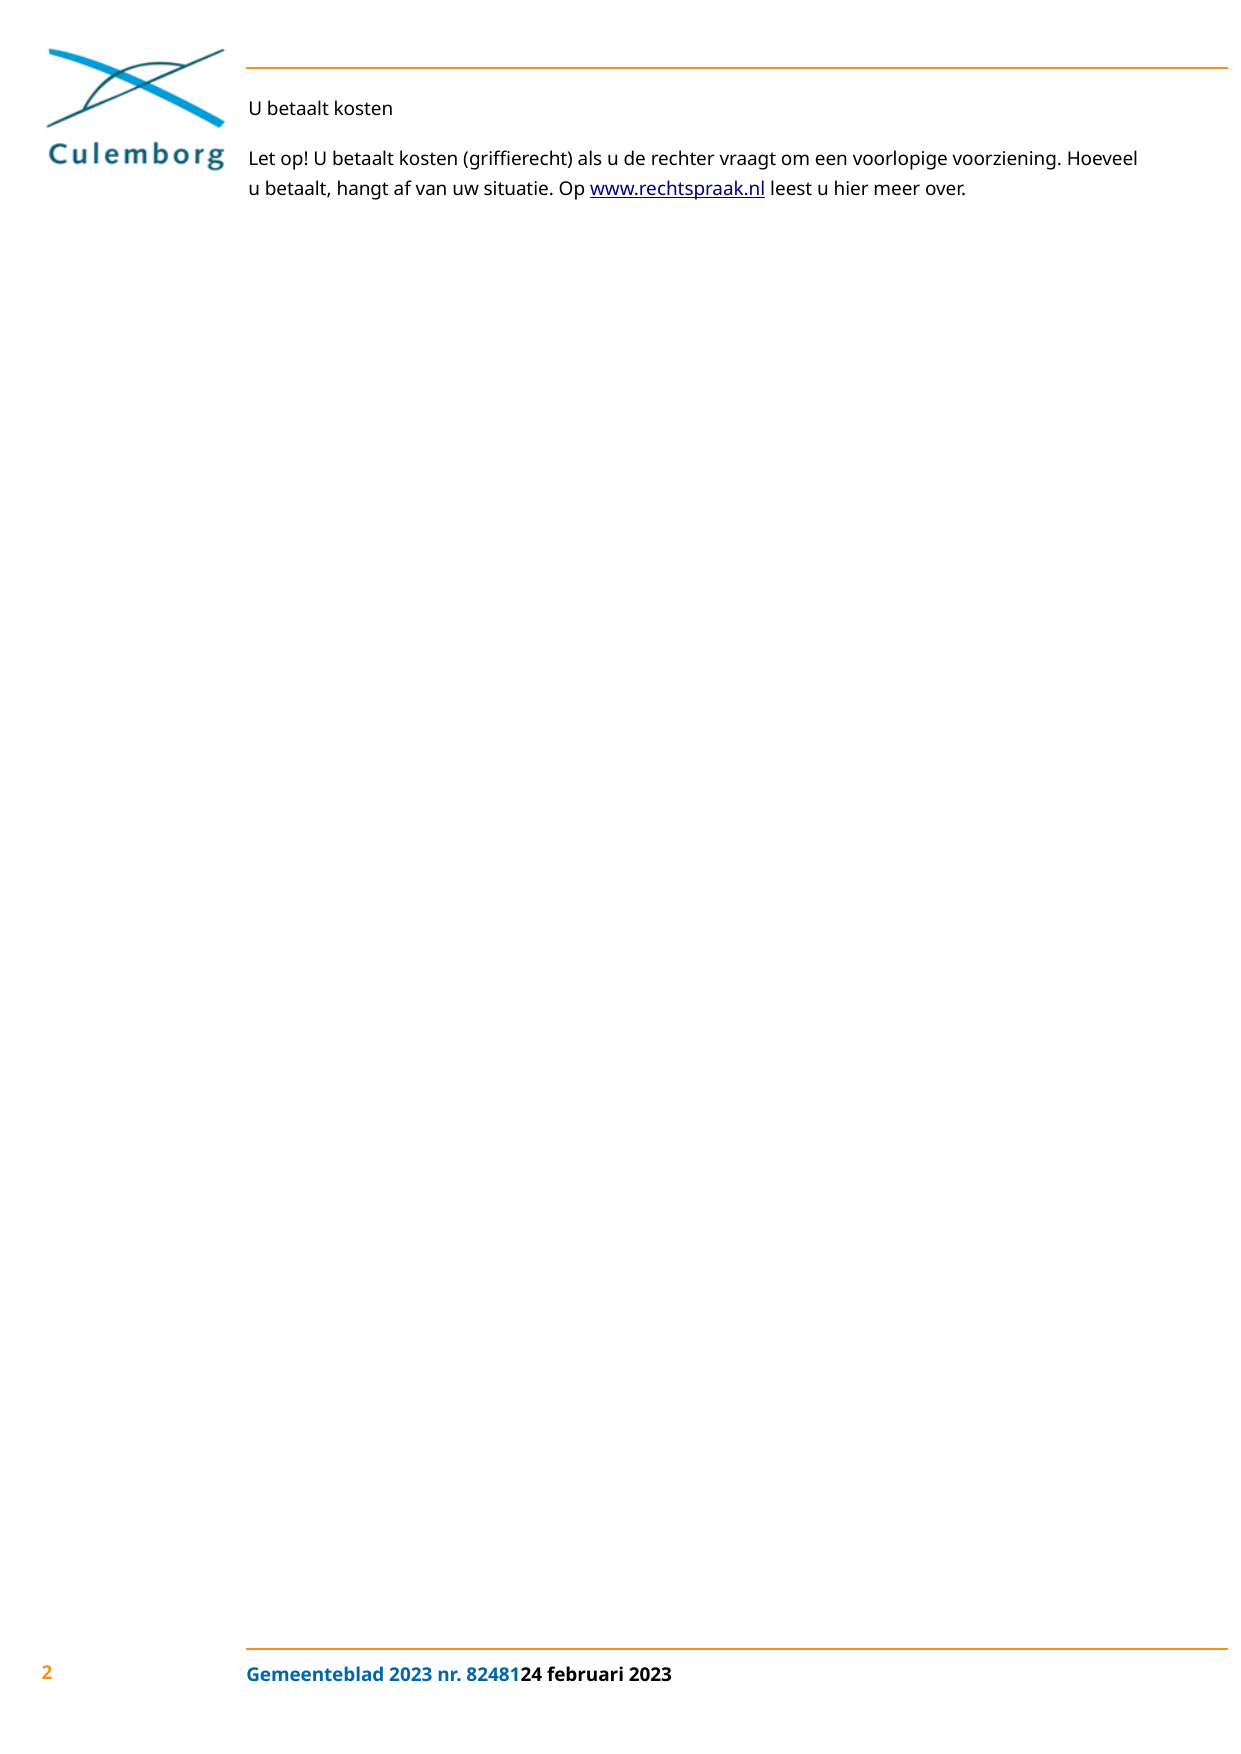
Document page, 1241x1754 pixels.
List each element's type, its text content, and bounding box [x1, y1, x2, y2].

picture [41, 47, 231, 172]
text Let op! U betaalt kosten (griffierecht) als u de rechter vraagt om een voorlopige voorziening. Hoeveel u betaalt, hangt af van uw situatie. Op www.rechtspraak.nl leest u hier meer over. [248, 145, 1152, 201]
text U betaalt kosten [248, 95, 1152, 121]
